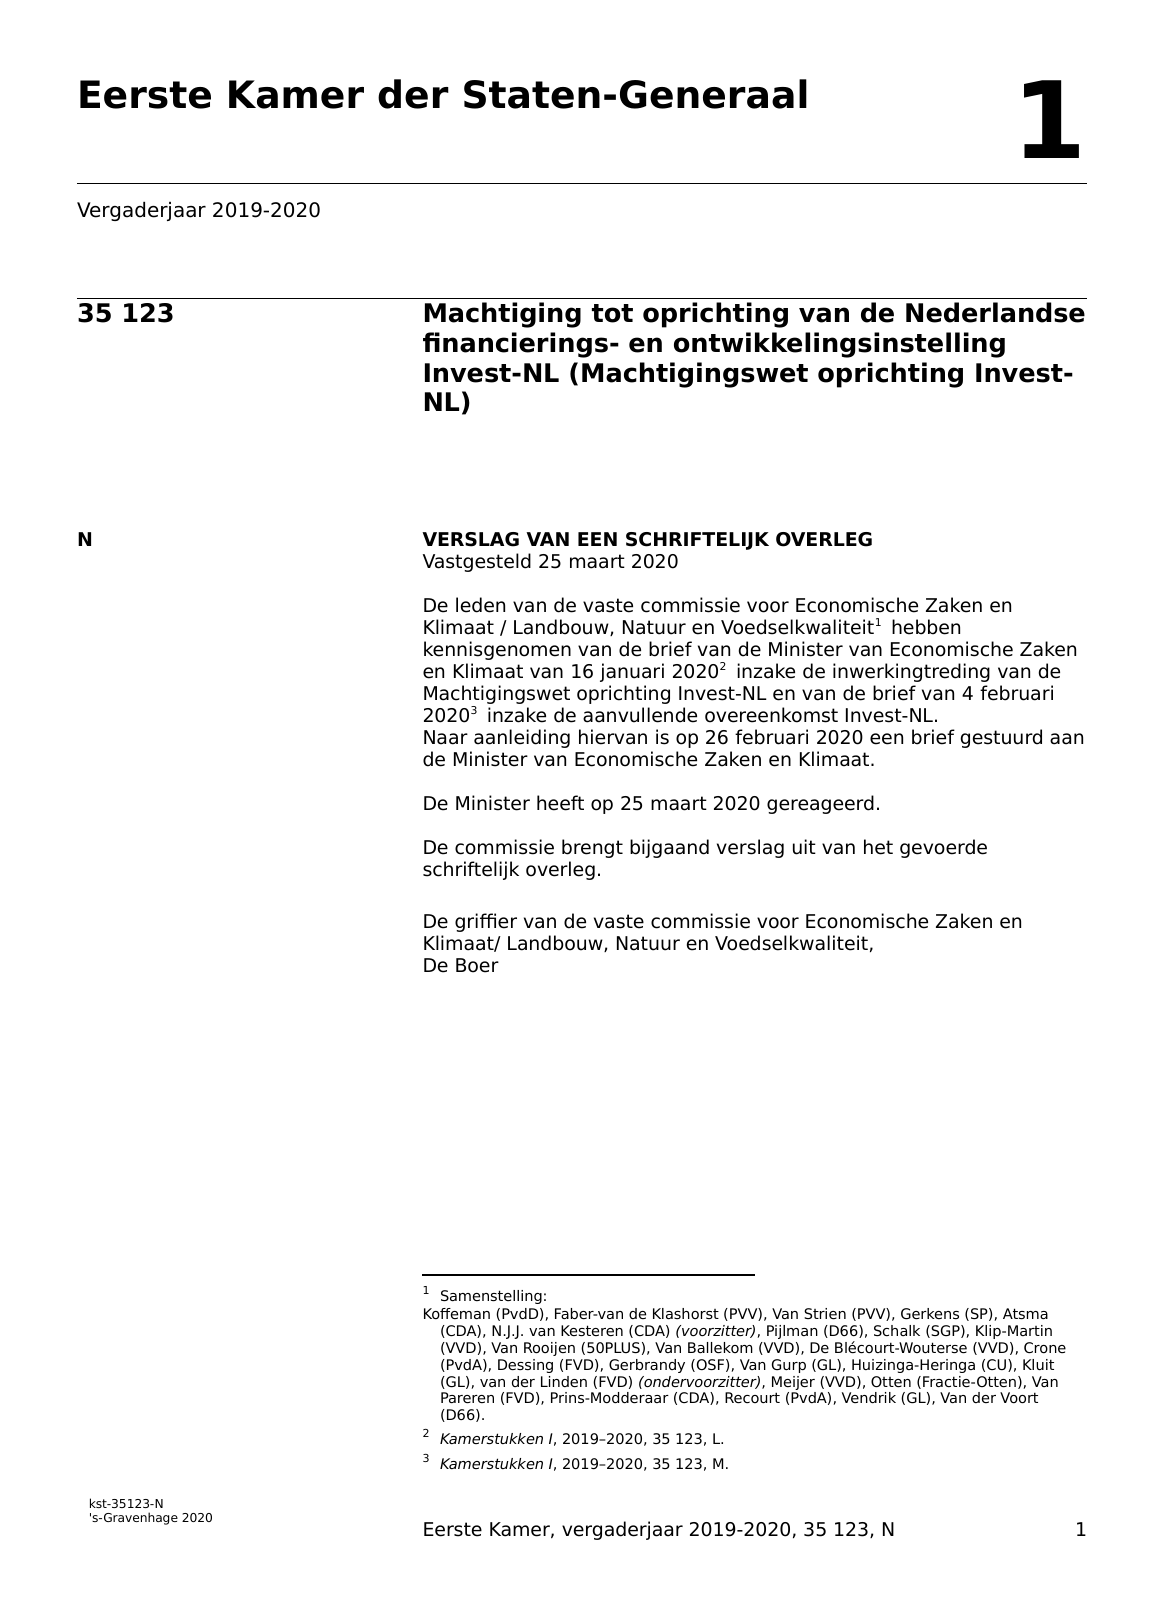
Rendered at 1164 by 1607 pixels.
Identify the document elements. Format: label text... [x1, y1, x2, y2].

text 's-Gravenhage 2020 [88, 1511, 323, 1525]
text De leden van de vaste commissie voor Economische Zaken en Klimaat / Landbouw, Natuur en Voedselkwaliteit hebben kennisgenomen van de brief van de Minister van Economische Zaken en Klimaat van 16 januari 2020 inzake de inwerkingtreding van de Machtigingswet oprichting Invest-NL en van de brief van 4 februari 2020 inzake de aanvullende overeenkomst Invest-NL. [422, 595, 1087, 727]
table_header Eerste Kamer der Staten-Generaal [77, 59, 886, 183]
table_header 1 [886, 59, 1087, 183]
text De commissie brengt bijgaand verslag uit van het gevoerde schriftelijk overleg. [422, 837, 1087, 881]
text Samenstelling: [422, 1284, 1087, 1306]
text Kamerstukken I, 2019–2020, 35 123, L. [422, 1427, 1087, 1449]
table_cell Vergaderjaar 2019-2020 [77, 184, 1087, 298]
text Kamerstukken I, 2019–2020, 35 123, M. [422, 1452, 1087, 1474]
text De griffier van de vaste commissie voor Economische Zaken en Klimaat/ Landbouw, Natuur en Voedselkwaliteit, De Boer [422, 911, 1087, 977]
text kst-35123-N [88, 1497, 323, 1511]
text De Minister heeft op 25 maart 2020 gereageerd. [422, 793, 1087, 815]
text Vastgesteld 25 maart 2020 [422, 551, 1087, 573]
text Koffeman (PvdD), Faber-van de Klashorst (PVV), Van Strien (PVV), Gerkens (SP), Atsma (CDA), N.J.J. van Kesteren (CDA) (voorzitter), Pijlman (D66), Schalk (SGP), Klip-Martin (VVD), Van Rooijen (50PLUS), Van Ballekom (VVD), De Blécourt-Wouterse (VVD), Crone (PvdA), Dessing (FVD), Gerbrandy (OSF), Van Gurp (GL), Huizinga-Heringa (CU), Kluit (GL), van der Linden (FVD) (ondervoorzitter), Meijer (VVD), Otten (Fractie-Otten), Van Pareren (FVD), Prins-Modderaar (CDA), Recourt (PvdA), Vendrik (GL), Van der Voort (D66). [422, 1306, 1087, 1424]
subtitle N VERSLAG VAN EEN SCHRIFTELIJK OVERLEG [77, 529, 1087, 551]
text Naar aanleiding hiervan is op 26 februari 2020 een brief gestuurd aan de Minister van Economische Zaken en Klimaat. [422, 727, 1087, 771]
subtitle 35 123 Machtiging tot oprichting van de Nederlandse financierings- en ontwikkelingsinstelling Invest-NL (Machtigingswet oprichting Invest-NL) [77, 299, 1087, 418]
